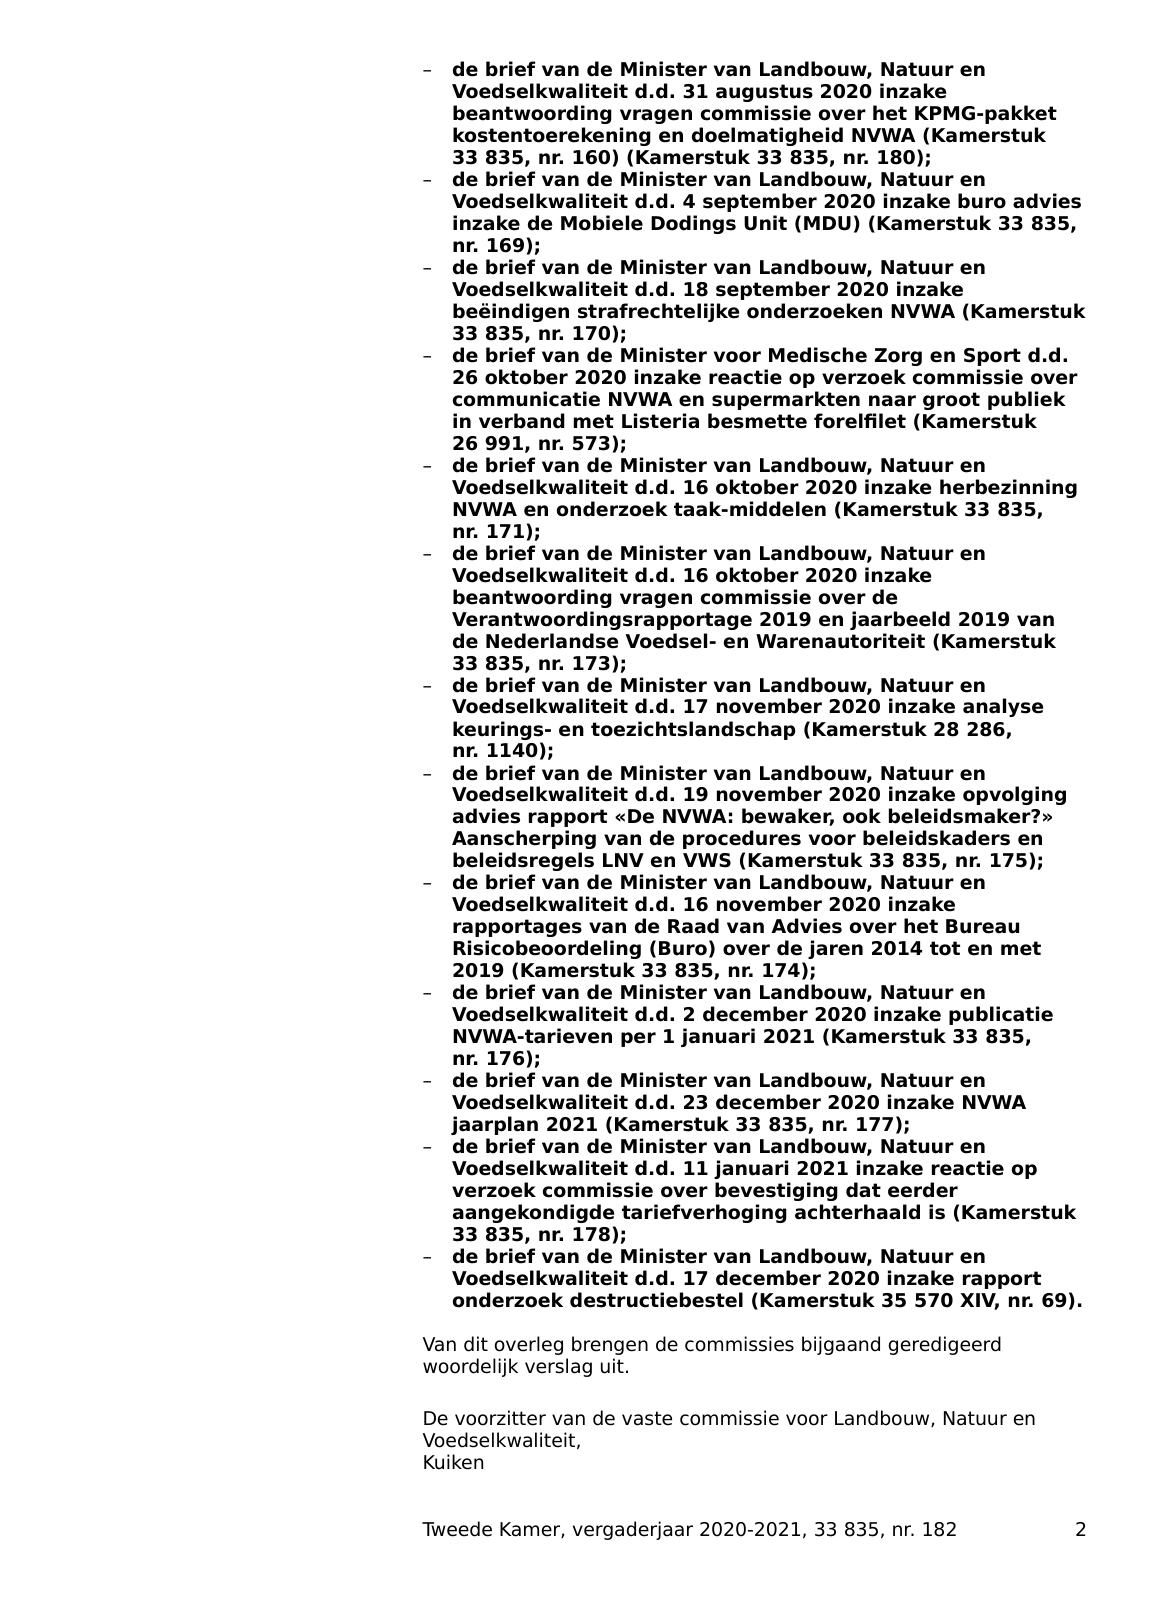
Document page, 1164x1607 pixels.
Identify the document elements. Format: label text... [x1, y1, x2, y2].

text – de brief van de Minister van Landbouw, Natuur en Voedselkwaliteit d.d. 17 november 2020 inzake analyse keurings- en toezichtslandschap (Kamerstuk 28 286, nr. 1140); [422, 674, 1087, 762]
text – de brief van de Minister van Landbouw, Natuur en Voedselkwaliteit d.d. 16 oktober 2020 inzake herbezinning NVWA en onderzoek taak-middelen (Kamerstuk 33 835, nr. 171); [422, 455, 1087, 543]
text – de brief van de Minister van Landbouw, Natuur en Voedselkwaliteit d.d. 23 december 2020 inzake NVWA jaarplan 2021 (Kamerstuk 33 835, nr. 177); [422, 1070, 1087, 1136]
text – de brief van de Minister van Landbouw, Natuur en Voedselkwaliteit d.d. 18 september 2020 inzake beëindigen strafrechtelijke onderzoeken NVWA (Kamerstuk 33 835, nr. 170); [422, 257, 1087, 345]
text – de brief van de Minister van Landbouw, Natuur en Voedselkwaliteit d.d. 11 januari 2021 inzake reactie op verzoek commissie over bevestiging dat eerder aangekondigde tariefverhoging achterhaald is (Kamerstuk 33 835, nr. 178); [422, 1136, 1087, 1246]
text – de brief van de Minister van Landbouw, Natuur en Voedselkwaliteit d.d. 4 september 2020 inzake buro advies inzake de Mobiele Dodings Unit (MDU) (Kamerstuk 33 835, nr. 169); [422, 169, 1087, 257]
text – de brief van de Minister van Landbouw, Natuur en Voedselkwaliteit d.d. 16 oktober 2020 inzake beantwoording vragen commissie over de Verantwoordingsrapportage 2019 en jaarbeeld 2019 van de Nederlandse Voedsel- en Warenautoriteit (Kamerstuk 33 835, nr. 173); [422, 543, 1087, 674]
text – de brief van de Minister van Landbouw, Natuur en Voedselkwaliteit d.d. 19 november 2020 inzake opvolging advies rapport «De NVWA: bewaker, ook beleidsmaker?» Aanscherping van de procedures voor beleidskaders en beleidsregels LNV en VWS (Kamerstuk 33 835, nr. 175); [422, 762, 1087, 872]
text – de brief van de Minister van Landbouw, Natuur en Voedselkwaliteit d.d. 31 augustus 2020 inzake beantwoording vragen commissie over het KPMG-pakket kostentoerekening en doelmatigheid NVWA (Kamerstuk 33 835, nr. 160) (Kamerstuk 33 835, nr. 180); [422, 59, 1087, 169]
text – de brief van de Minister van Landbouw, Natuur en Voedselkwaliteit d.d. 2 december 2020 inzake publicatie NVWA-tarieven per 1 januari 2021 (Kamerstuk 33 835, nr. 176); [422, 982, 1087, 1070]
text – de brief van de Minister van Landbouw, Natuur en Voedselkwaliteit d.d. 16 november 2020 inzake rapportages van de Raad van Advies over het Bureau Risicobeoordeling (Buro) over de jaren 2014 tot en met 2019 (Kamerstuk 33 835, nr. 174); [422, 872, 1087, 982]
text – de brief van de Minister van Landbouw, Natuur en Voedselkwaliteit d.d. 17 december 2020 inzake rapport onderzoek destructiebestel (Kamerstuk 35 570 XIV, nr. 69). [422, 1246, 1087, 1312]
text De voorzitter van de vaste commissie voor Landbouw, Natuur en Voedselkwaliteit, Kuiken [422, 1408, 1087, 1474]
text Van dit overleg brengen de commissies bijgaand geredigeerd woordelijk verslag uit. [422, 1334, 1087, 1378]
text – de brief van de Minister voor Medische Zorg en Sport d.d. 26 oktober 2020 inzake reactie op verzoek commissie over communicatie NVWA en supermarkten naar groot publiek in verband met Listeria besmette forelfilet (Kamerstuk 26 991, nr. 573); [422, 345, 1087, 455]
